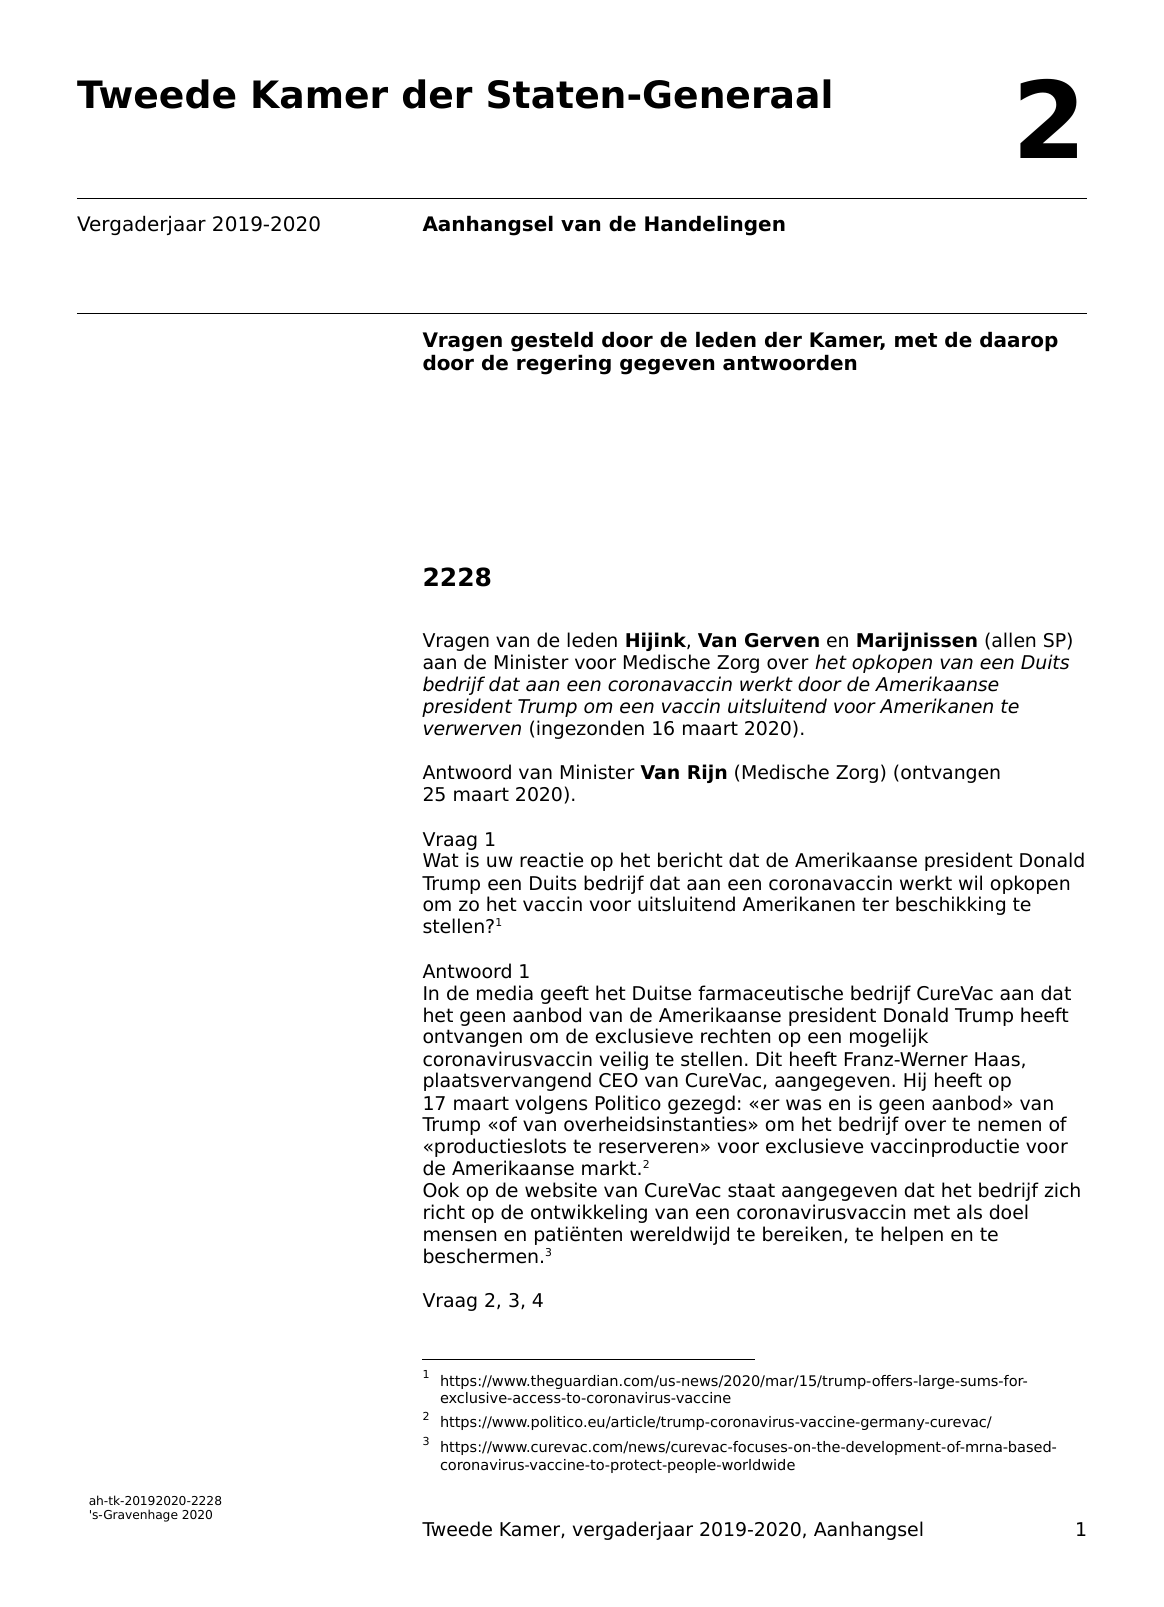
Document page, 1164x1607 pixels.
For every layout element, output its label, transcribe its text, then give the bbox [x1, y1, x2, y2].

text Vraag 2, 3, 4 [422, 1290, 1087, 1312]
text 2228 [422, 563, 1087, 592]
text https://www.politico.eu/article/trump-coronavirus-vaccine-germany-curevac/ [422, 1410, 1087, 1432]
text https://www.theguardian.com/us-news/2020/mar/15/trump-offers-large-sums-for-exclusive-access-to-coronavirus-vaccine [422, 1368, 1087, 1407]
text Vraag 1 [422, 828, 1087, 850]
text Ook op de website van CureVac staat aangegeven dat het bedrijf zich richt op de ontwikkeling van een coronavirusvaccin met als doel mensen en patiënten wereldwijd te bereiken, te helpen en te beschermen. [422, 1180, 1087, 1268]
table_cell Vragen gesteld door de leden der Kamer, met de daarop door de regering gegeven antwoorden [422, 314, 1087, 375]
table_header 2 [886, 59, 1087, 198]
table_cell Vergaderjaar 2019-2020 [77, 199, 422, 313]
text ah-tk-20192020-2228 [88, 1494, 323, 1508]
text In de media geeft het Duitse farmaceutische bedrijf CureVac aan dat het geen aanbod van de Amerikaanse president Donald Trump heeft ontvangen om de exclusieve rechten op een mogelijk coronavirusvaccin veilig te stellen. Dit heeft Franz-Werner Haas, plaatsvervangend CEO van CureVac, aangegeven. Hij heeft op 17 maart volgens Politico gezegd: «er was en is geen aanbod» van Trump «of van overheidsinstanties» om het bedrijf over te nemen of «productieslots te reserveren» voor exclusieve vaccinproductie voor de Amerikaanse markt. [422, 982, 1087, 1180]
table_header Tweede Kamer der Staten-Generaal [77, 59, 886, 198]
text https://www.curevac.com/news/curevac-focuses-on-the-development-of-mrna-based-coronavirus-vaccine-to-protect-people-worldwide [422, 1435, 1087, 1474]
text Antwoord van Minister Van Rijn (Medische Zorg) (ontvangen 25 maart 2020). [422, 762, 1087, 806]
table_cell Aanhangsel van de Handelingen [422, 199, 1087, 313]
text 's-Gravenhage 2020 [88, 1508, 323, 1522]
table_cell [77, 314, 422, 375]
text Vragen van de leden Hijink, Van Gerven en Marijnissen (allen SP) aan de Minister voor Medische Zorg over het opkopen van een Duits bedrijf dat aan een coronavaccin werkt door de Amerikaanse president Trump om een vaccin uitsluitend voor Amerikanen te verwerven (ingezonden 16 maart 2020). [422, 630, 1087, 740]
text Wat is uw reactie op het bericht dat de Amerikaanse president Donald Trump een Duits bedrijf dat aan een coronavaccin werkt wil opkopen om zo het vaccin voor uitsluitend Amerikanen ter beschikking te stellen? [422, 850, 1087, 938]
text Antwoord 1 [422, 961, 1087, 982]
